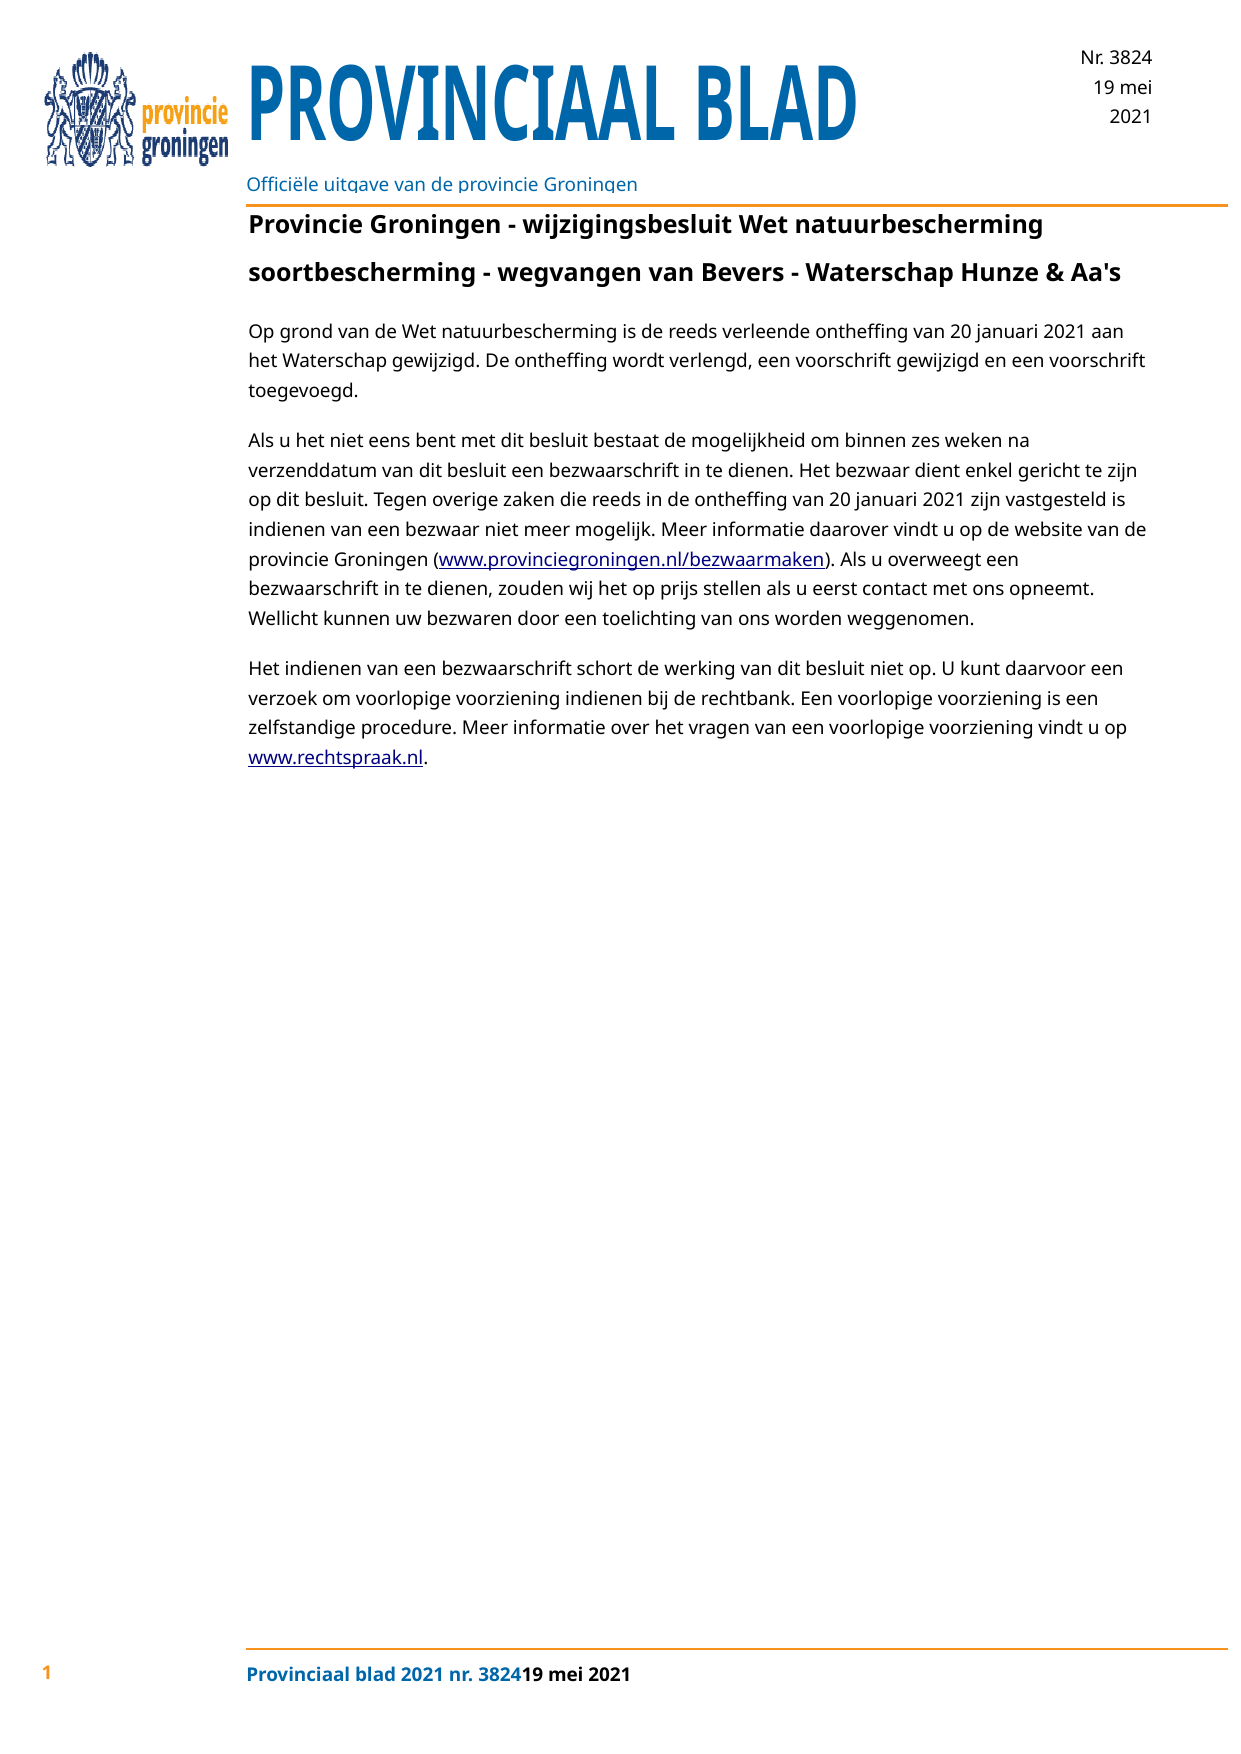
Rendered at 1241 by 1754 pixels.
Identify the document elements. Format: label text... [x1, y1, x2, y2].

text Het indienen van een bezwaarschrift schort de werking van dit besluit niet op. U kunt daarvoor een verzoek om voorlopige voorziening indienen bij de rechtbank. Een voorlopige voorziening is een zelfstandige procedure. Meer informatie over het vragen van een voorlopige voorziening vindt u op www.rechtspraak.nl. [248, 655, 1152, 770]
text Als u het niet eens bent met dit besluit bestaat de mogelijkheid om binnen zes weken na verzenddatum van dit besluit een bezwaarschrift in te dienen. Het bezwaar dient enkel gericht te zijn op dit besluit. Tegen overige zaken die reeds in de ontheffing van 20 januari 2021 zijn vastgesteld is indienen van een bezwaar niet meer mogelijk. Meer informatie daarover vindt u op de website van de provincie Groningen (www.provinciegroningen.nl/bezwaarmaken). Als u overweegt een bezwaarschrift in te dienen, zouden wij het op prijs stellen als u eerst contact met ons opneemt. Wellicht kunnen uw bezwaren door een toelichting van ons worden weggenomen. [248, 427, 1152, 631]
text Provincie Groningen - wijzigingsbesluit Wet natuurbescherming soortbescherming - wegvangen van Bevers - Waterschap Hunze & Aa's [248, 207, 1152, 288]
text Op grond van de Wet natuurbescherming is de reeds verleende ontheffing van 20 januari 2021 aan het Waterschap gewijzigd. De ontheffing wordt verlengd, een voorschrift gewijzigd en een voorschrift toegevoegd. [248, 318, 1152, 403]
picture [41, 47, 231, 172]
